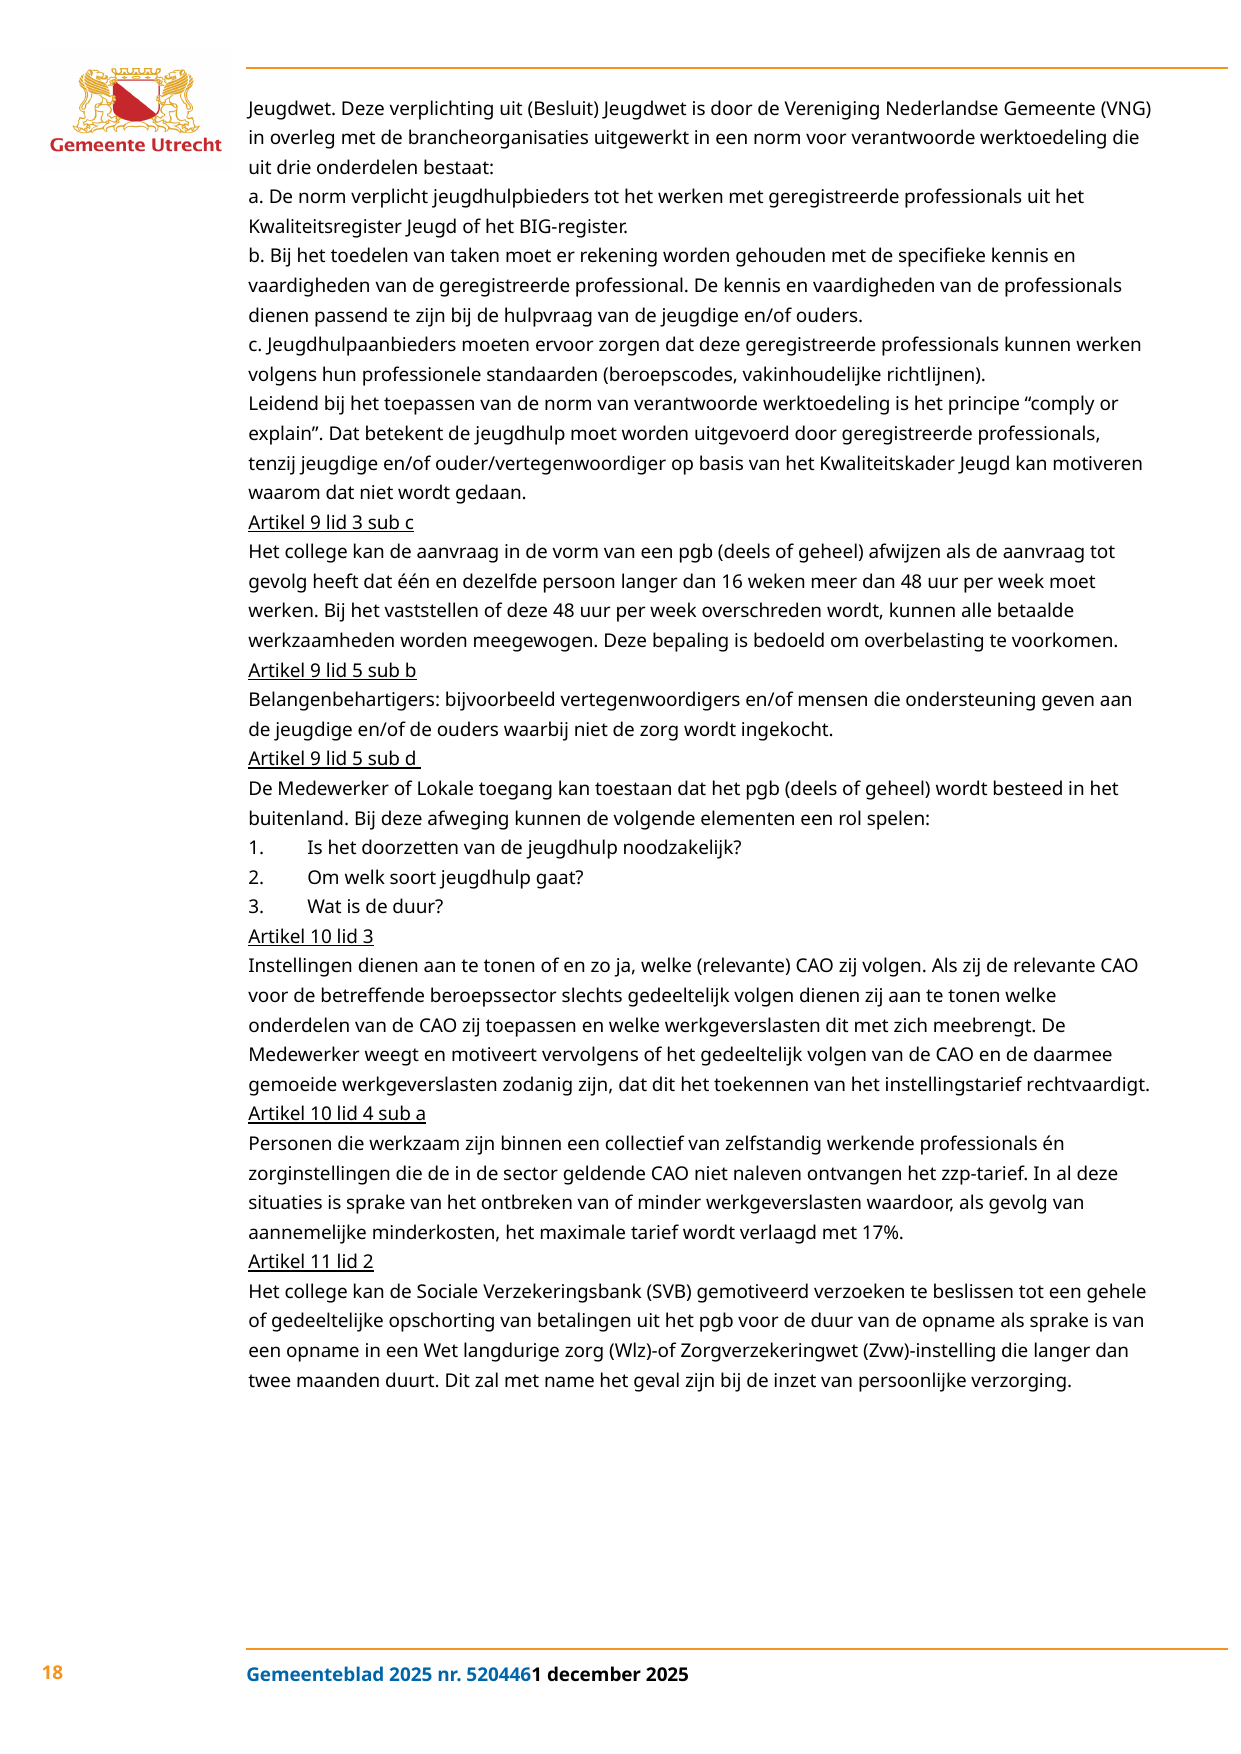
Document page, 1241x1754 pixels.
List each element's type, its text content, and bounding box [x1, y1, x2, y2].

text Instellingen dienen aan te tonen of en zo ja, welke (relevante) CAO zij volgen. Als zij de relevante CAO voor de betreffende beroepssector slechts gedeeltelijk volgen dienen zij aan te tonen welke onderdelen van de CAO zij toepassen en welke werkgeverslasten dit met zich meebrengt. De Medewerker weegt en motiveert vervolgens of het gedeeltelijk volgen van de CAO en de daarmee gemoeide werkgeverslasten zodanig zijn, dat dit het toekennen van het instellingstarief rechtvaardigt. [248, 953, 1152, 1097]
text a. De norm verplicht jeugdhulpbieders tot het werken met geregistreerde professionals uit het Kwaliteitsregister Jeugd of het BIG-register. [248, 183, 1152, 239]
text Artikel 10 lid 4 sub a [248, 1101, 1152, 1126]
text b. Bij het toedelen van taken moet er rekening worden gehouden met de specifieke kennis en vaardigheden van de geregistreerde professional. De kennis en vaardigheden van de professionals dienen passend te zijn bij de hulpvraag van de jeugdige en/of ouders. [248, 243, 1152, 328]
text Artikel 9 lid 5 sub d [248, 746, 1152, 771]
list Is het doorzetten van de jeugdhulp noodzakelijk? [248, 834, 1152, 860]
text Belangenbehartigers: bijvoorbeeld vertegenwoordigers en/of mensen die ondersteuning geven aan de jeugdige en/of de ouders waarbij niet de zorg wordt ingekocht. [248, 686, 1152, 742]
list Wat is de duur? [248, 893, 1152, 919]
text Personen die werkzaam zijn binnen een collectief van zelfstandig werkende professionals én zorginstellingen die de in de sector geldende CAO niet naleven ontvangen het zzp-tarief. In al deze situaties is sprake van het ontbreken van of minder werkgeverslasten waardoor, als gevolg van aannemelijke minderkosten, het maximale tarief wordt verlaagd met 17%. [248, 1130, 1152, 1245]
list Om welk soort jeugdhulp gaat? [248, 864, 1152, 890]
text Het college kan de aanvraag in de vorm van een pgb (deels of geheel) afwijzen als de aanvraag tot gevolg heeft dat één en dezelfde persoon langer dan 16 weken meer dan 48 uur per week moet werken. Bij het vaststellen of deze 48 uur per week overschreden wordt, kunnen alle betaalde werkzaamheden worden meegewogen. Deze bepaling is bedoeld om overbelasting te voorkomen. [248, 538, 1152, 653]
text Het college kan de Sociale Verzekeringsbank (SVB) gemotiveerd verzoeken te beslissen tot een gehele of gedeeltelijke opschorting van betalingen uit het pgb voor de duur van de opname als sprake is van een opname in een Wet langdurige zorg (Wlz)-of Zorgverzekeringwet (Zvw)-instelling die langer dan twee maanden duurt. Dit zal met name het geval zijn bij de inzet van persoonlijke verzorging. [248, 1278, 1152, 1393]
text c. Jeugdhulpaanbieders moeten ervoor zorgen dat deze geregistreerde professionals kunnen werken volgens hun professionele standaarden (beroepscodes, vakinhoudelijke richtlijnen). [248, 331, 1152, 387]
text Artikel 10 lid 3 [248, 923, 1152, 949]
text Artikel 9 lid 5 sub b [248, 657, 1152, 683]
text De Medewerker of Lokale toegang kan toestaan dat het pgb (deels of geheel) wordt besteed in het buitenland. Bij deze afweging kunnen de volgende elementen een rol spelen: [248, 775, 1152, 831]
text Artikel 11 lid 2 [248, 1248, 1152, 1274]
text Artikel 9 lid 3 sub c [248, 509, 1152, 535]
text Jeugdwet. Deze verplichting uit (Besluit) Jeugdwet is door de Vereniging Nederlandse Gemeente (VNG) in overleg met de brancheorganisaties uitgewerkt in een norm voor verantwoorde werktoedeling die uit drie onderdelen bestaat: [248, 95, 1152, 180]
text Leidend bij het toepassen van de norm van verantwoorde werktoedeling is het principe “comply or explain”. Dat betekent de jeugdhulp moet worden uitgevoerd door geregistreerde professionals, tenzij jeugdige en/of ouder/vertegenwoordiger op basis van het Kwaliteitskader Jeugd kan motiveren waarom dat niet wordt gedaan. [248, 391, 1152, 505]
picture [41, 47, 231, 172]
